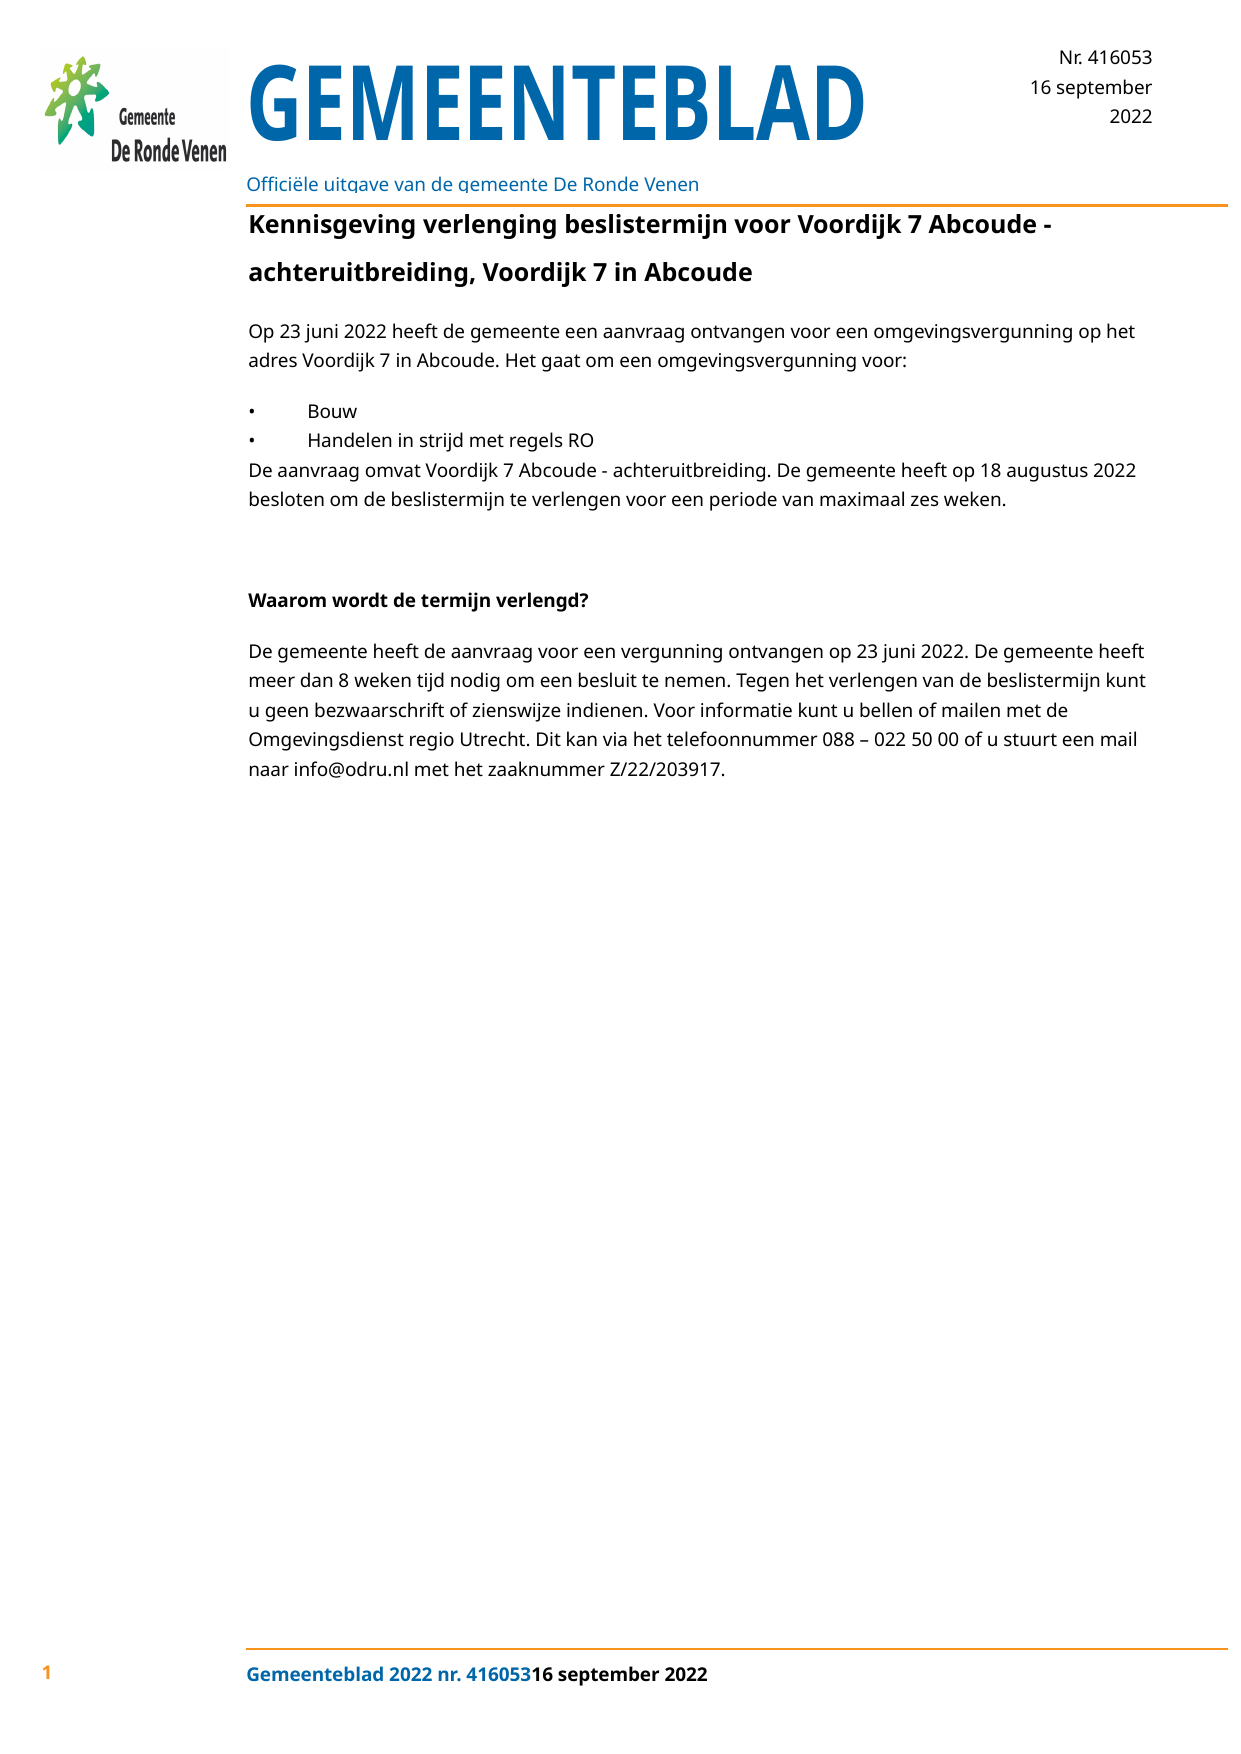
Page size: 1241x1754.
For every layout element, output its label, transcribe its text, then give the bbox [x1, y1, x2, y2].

text Kennisgeving verlenging beslistermijn voor Voordijk 7 Abcoude - achteruitbreiding, Voordijk 7 in Abcoude [248, 207, 1152, 288]
text Waarom wordt de termijn verlengd? [248, 587, 1152, 613]
text De aanvraag omvat Voordijk 7 Abcoude - achteruitbreiding. De gemeente heeft op 18 augustus 2022 besloten om de beslistermijn te verlengen voor een periode van maximaal zes weken. [248, 457, 1152, 512]
text Op 23 juni 2022 heeft de gemeente een aanvraag ontvangen voor een omgevingsvergunning op het adres Voordijk 7 in Abcoude. Het gaat om een omgevingsvergunning voor: [248, 318, 1152, 373]
list Handelen in strijd met regels RO [248, 427, 1152, 453]
text De gemeente heeft de aanvraag voor een vergunning ontvangen op 23 juni 2022. De gemeente heeft meer dan 8 weken tijd nodig om een besluit te nemen. Tegen het verlengen van de beslistermijn kunt u geen bezwaarschrift of zienswijze indienen. Voor informatie kunt u bellen of mailen met de Omgevingsdienst regio Utrecht. Dit kan via het telefoonnummer 088 – 022 50 00 of u stuurt een mail naar info@odru.nl met het zaaknummer Z/22/203917. [248, 638, 1152, 782]
list Bouw [248, 398, 1152, 424]
picture [41, 47, 231, 172]
